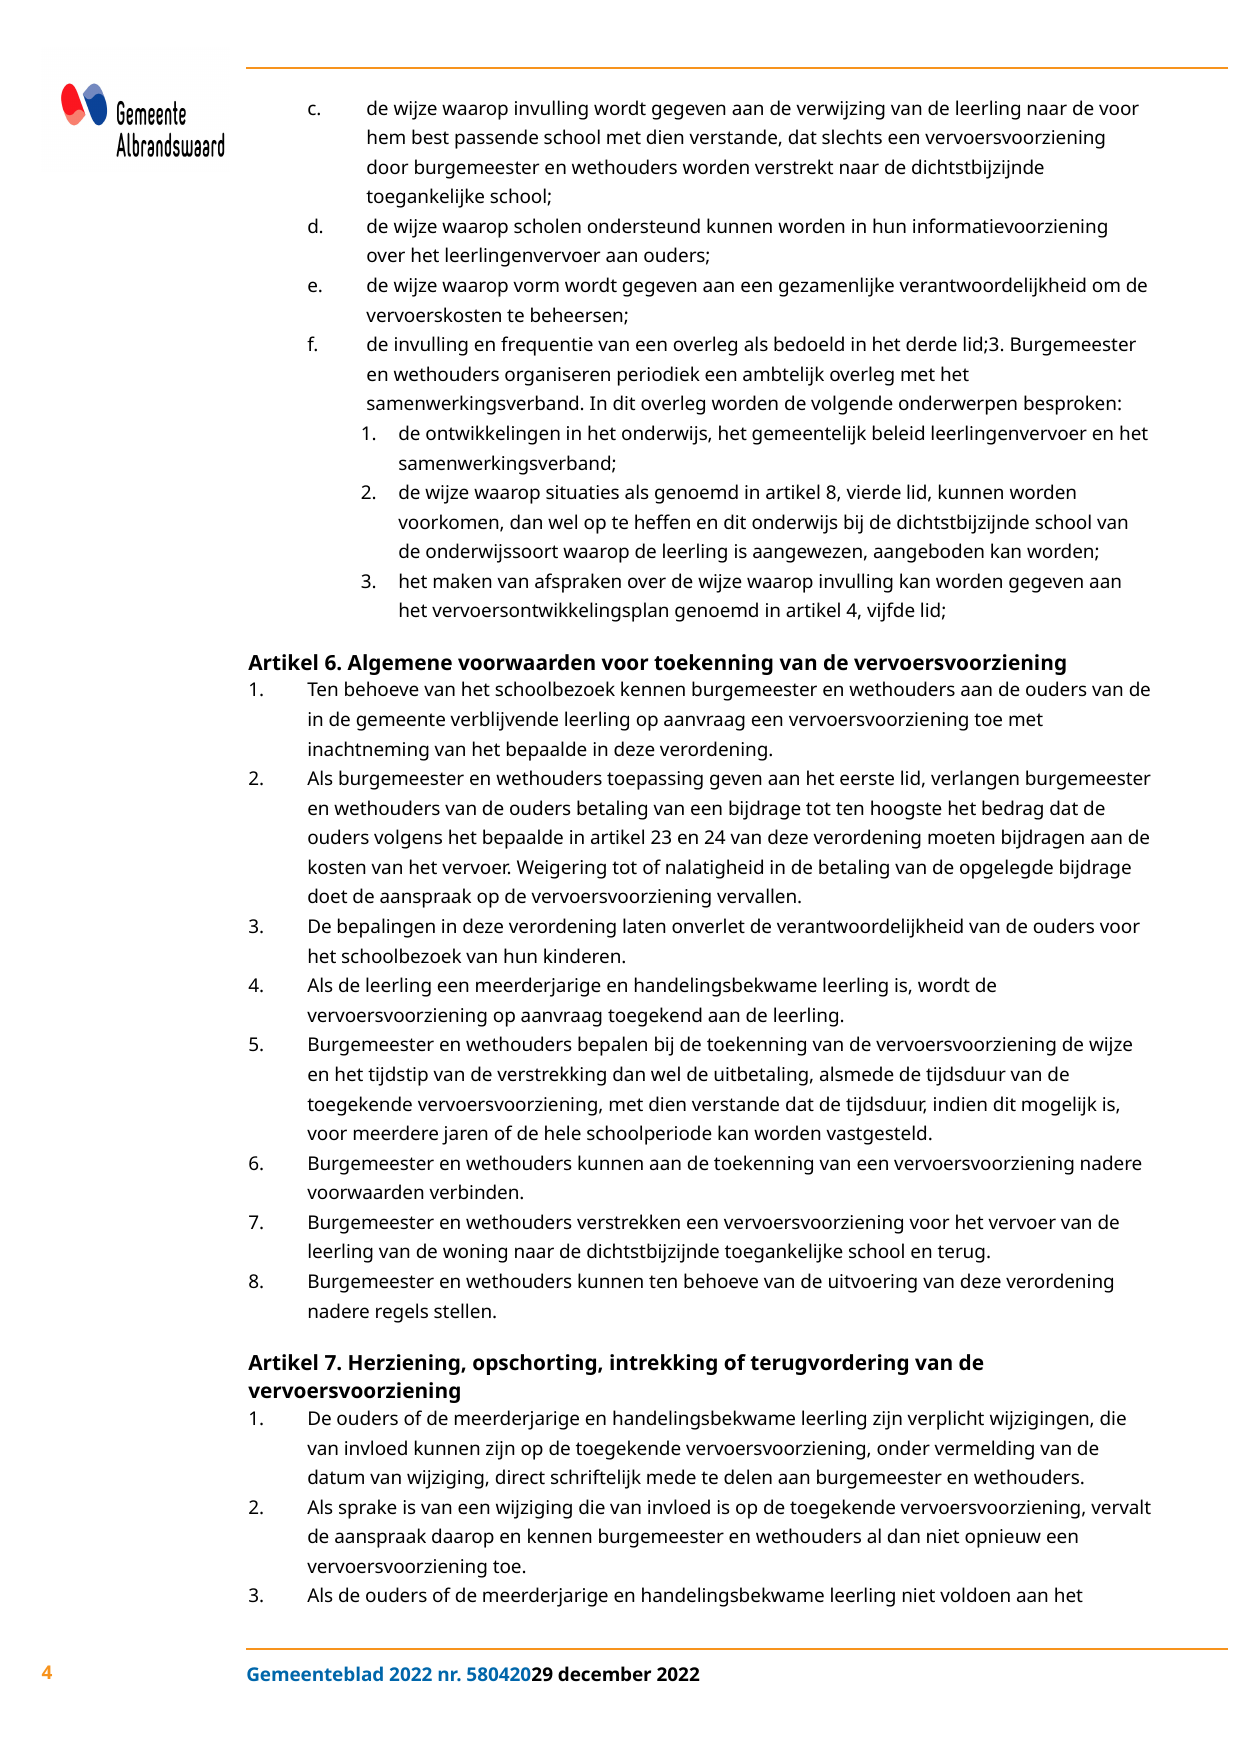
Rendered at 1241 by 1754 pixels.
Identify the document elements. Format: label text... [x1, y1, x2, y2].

list Ten behoeve van het schoolbezoek kennen burgemeester en wethouders aan de ouders van de in de gemeente verblijvende leerling op aanvraag een vervoersvoorziening toe met inachtneming van het bepaalde in deze verordening. [248, 677, 1152, 761]
list de wijze waarop situaties als genoemd in artikel 8, vierde lid, kunnen worden voorkomen, dan wel op te heffen en dit onderwijs bij de dichtstbijzijnde school van de onderwijssoort waarop de leerling is aangewezen, aangeboden kan worden; [361, 479, 1152, 564]
text Artikel 7. Herziening, opschorting, intrekking of terugvordering van de vervoersvoorziening [248, 1348, 1152, 1405]
list de ontwikkelingen in het onderwijs, het gemeentelijk beleid leerlingenvervoer en het samenwerkingsverband; [361, 420, 1152, 476]
list Burgemeester en wethouders bepalen bij de toekenning van de vervoersvoorziening de wijze en het tijdstip van de verstrekking dan wel de uitbetaling, alsmede de tijdsduur van de toegekende vervoersvoorziening, met dien verstande dat de tijdsduur, indien dit mogelijk is, voor meerdere jaren of de hele schoolperiode kan worden vastgesteld. [248, 1032, 1152, 1146]
list de wijze waarop scholen ondersteund kunnen worden in hun informatievoorziening over het leerlingenvervoer aan ouders; [307, 213, 1152, 268]
list De bepalingen in deze verordening laten onverlet de verantwoordelijkheid van de ouders voor het schoolbezoek van hun kinderen. [248, 913, 1152, 968]
list Als burgemeester en wethouders toepassing geven aan het eerste lid, verlangen burgemeester en wethouders van de ouders betaling van een bijdrage tot ten hoogste het bedrag dat de ouders volgens het bepaalde in artikel 23 en 24 van deze verordening moeten bijdragen aan de kosten van het vervoer. Weigering tot of nalatigheid in de betaling van de opgelegde bijdrage doet de aanspraak op de vervoersvoorziening vervallen. [248, 765, 1152, 909]
list de wijze waarop vorm wordt gegeven aan een gezamenlijke verantwoordelijkheid om de vervoerskosten te beheersen; [307, 272, 1152, 328]
list Als de ouders of de meerderjarige en handelingsbekwame leerling niet voldoen aan het [248, 1583, 1152, 1608]
list Burgemeester en wethouders kunnen ten behoeve van de uitvoering van deze verordening nadere regels stellen. [248, 1268, 1152, 1323]
list de invulling en frequentie van een overleg als bedoeld in het derde lid;3. Burgemeester en wethouders organiseren periodiek een ambtelijk overleg met het samenwerkingsverband. In dit overleg worden de volgende onderwerpen besproken: [307, 331, 1152, 416]
text Artikel 6. Algemene voorwaarden voor toekenning van de vervoersvoorziening [248, 648, 1152, 677]
list Als sprake is van een wijziging die van invloed is op de toegekende vervoersvoorziening, vervalt de aanspraak daarop en kennen burgemeester en wethouders al dan niet opnieuw een vervoersvoorziening toe. [248, 1494, 1152, 1579]
picture [41, 47, 231, 172]
list de wijze waarop invulling wordt gegeven aan de verwijzing van de leerling naar de voor hem best passende school met dien verstande, dat slechts een vervoersvoorziening door burgemeester en wethouders worden verstrekt naar de dichtstbijzijnde toegankelijke school; [307, 95, 1152, 209]
list Burgemeester en wethouders kunnen aan de toekenning van een vervoersvoorziening nadere voorwaarden verbinden. [248, 1150, 1152, 1205]
list Burgemeester en wethouders verstrekken een vervoersvoorziening voor het vervoer van de leerling van de woning naar de dichtstbijzijnde toegankelijke school en terug. [248, 1209, 1152, 1264]
list De ouders of de meerderjarige en handelingsbekwame leerling zijn verplicht wijzigingen, die van invloed kunnen zijn op de toegekende vervoersvoorziening, onder vermelding van de datum van wijziging, direct schriftelijk mede te delen aan burgemeester en wethouders. [248, 1405, 1152, 1490]
list Als de leerling een meerderjarige en handelingsbekwame leerling is, wordt de vervoersvoorziening op aanvraag toegekend aan de leerling. [248, 972, 1152, 1028]
list het maken van afspraken over de wijze waarop invulling kan worden gegeven aan het vervoersontwikkelingsplan genoemd in artikel 4, vijfde lid; [361, 568, 1152, 623]
